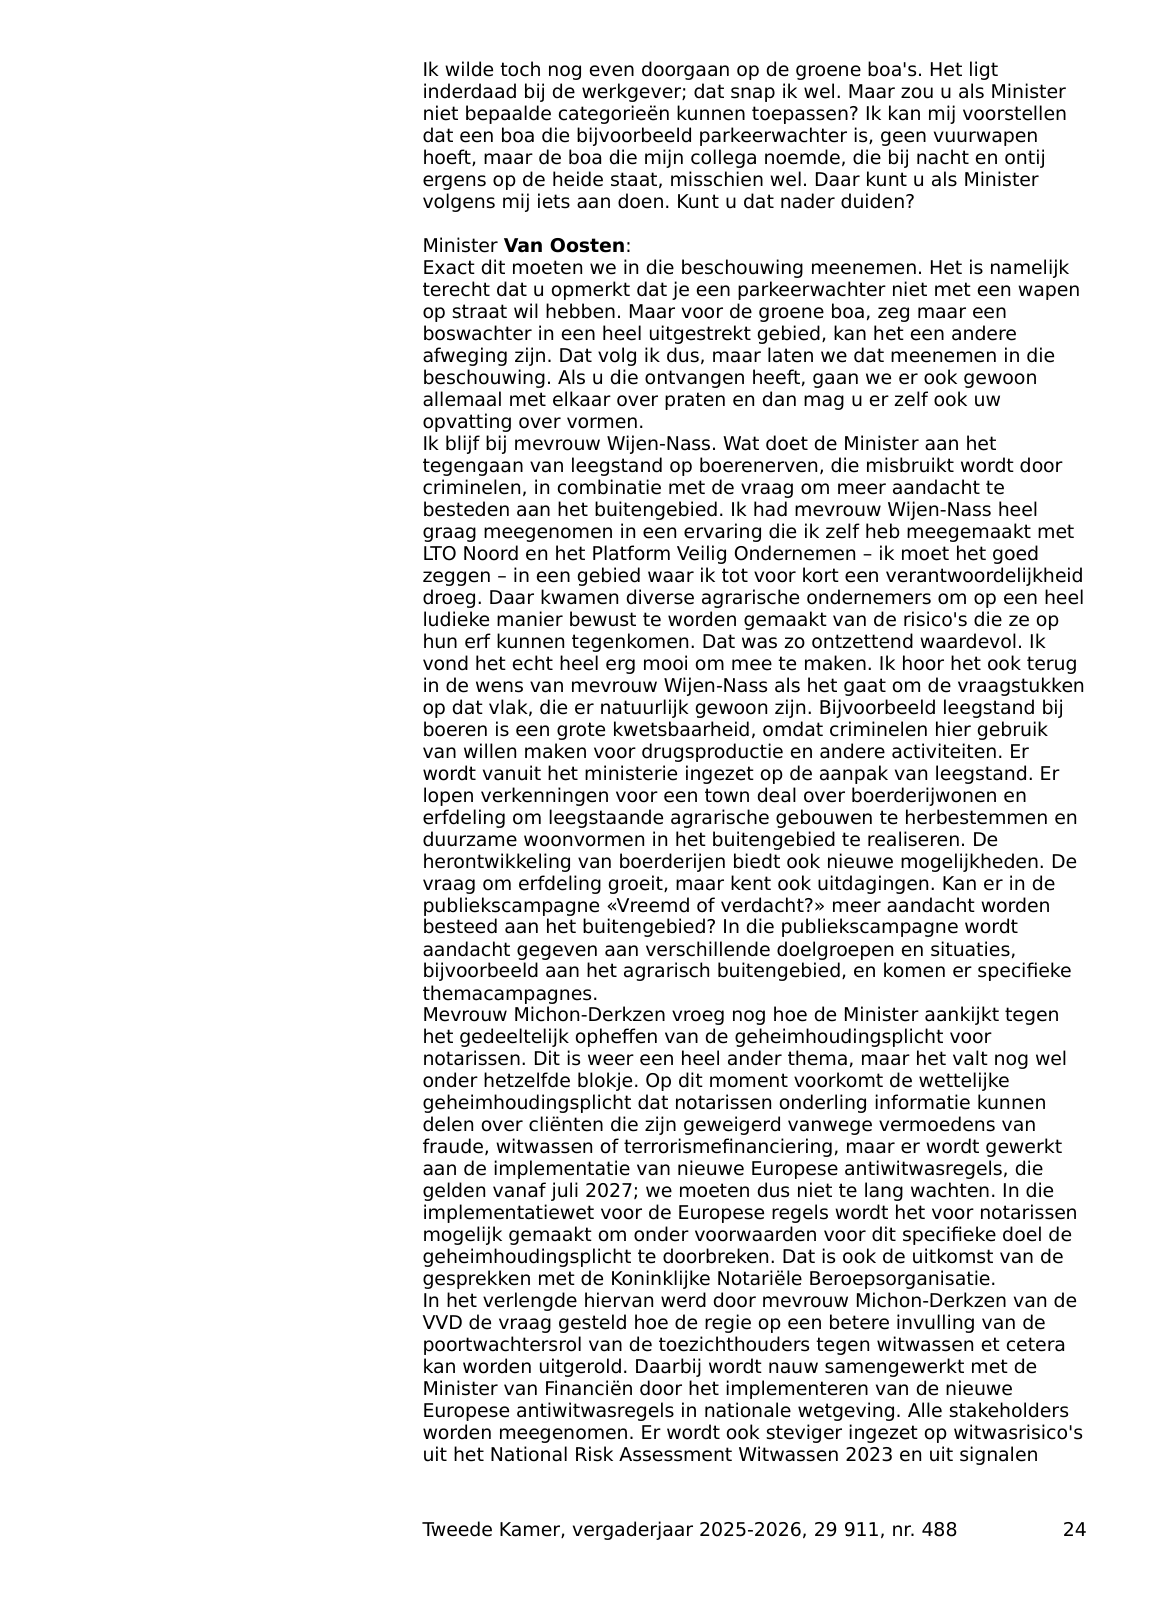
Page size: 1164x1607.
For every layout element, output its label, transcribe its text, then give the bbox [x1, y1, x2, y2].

text Exact dit moeten we in die beschouwing meenemen. Het is namelijk terecht dat u opmerkt dat je een parkeerwachter niet met een wapen op straat wil hebben. Maar voor de groene boa, zeg maar een boswachter in een heel uitgestrekt gebied, kan het een andere afweging zijn. Dat volg ik dus, maar laten we dat meenemen in die beschouwing. Als u die ontvangen heeft, gaan we er ook gewoon allemaal met elkaar over praten en dan mag u er zelf ook uw opvatting over vormen. [422, 257, 1087, 433]
text In het verlengde hiervan werd door mevrouw Michon-Derkzen van de VVD de vraag gesteld hoe de regie op een betere invulling van de poortwachtersrol van de toezichthouders tegen witwassen et cetera kan worden uitgerold. Daarbij wordt nauw samengewerkt met de Minister van Financiën door het implementeren van de nieuwe Europese antiwitwasregels in nationale wetgeving. Alle stakeholders worden meegenomen. Er wordt ook steviger ingezet op witwasrisico's uit het National Risk Assessment Witwassen 2023 en uit signalen [422, 1290, 1087, 1466]
text Mevrouw Michon-Derkzen vroeg nog hoe de Minister aankijkt tegen het gedeeltelijk opheffen van de geheimhoudingsplicht voor notarissen. Dit is weer een heel ander thema, maar het valt nog wel onder hetzelfde blokje. Op dit moment voorkomt de wettelijke geheimhoudingsplicht dat notarissen onderling informatie kunnen delen over cliënten die zijn geweigerd vanwege vermoedens van fraude, witwassen of terrorismefinanciering, maar er wordt gewerkt aan de implementatie van nieuwe Europese antiwitwasregels, die gelden vanaf juli 2027; we moeten dus niet te lang wachten. In die implementatiewet voor de Europese regels wordt het voor notarissen mogelijk gemaakt om onder voorwaarden voor dit specifieke doel de geheimhoudingsplicht te doorbreken. Dat is ook de uitkomst van de gesprekken met de Koninklijke Notariële Beroepsorganisatie. [422, 1004, 1087, 1290]
text Ik wilde toch nog even doorgaan op de groene boa's. Het ligt inderdaad bij de werkgever; dat snap ik wel. Maar zou u als Minister niet bepaalde categorieën kunnen toepassen? Ik kan mij voorstellen dat een boa die bijvoorbeeld parkeerwachter is, geen vuurwapen hoeft, maar de boa die mijn collega noemde, die bij nacht en ontij ergens op de heide staat, misschien wel. Daar kunt u als Minister volgens mij iets aan doen. Kunt u dat nader duiden? [422, 59, 1087, 213]
text Ik blijf bij mevrouw Wijen-Nass. Wat doet de Minister aan het tegengaan van leegstand op boerenerven, die misbruikt wordt door criminelen, in combinatie met de vraag om meer aandacht te besteden aan het buitengebied. Ik had mevrouw Wijen-Nass heel graag meegenomen in een ervaring die ik zelf heb meegemaakt met LTO Noord en het Platform Veilig Ondernemen – ik moet het goed zeggen – in een gebied waar ik tot voor kort een verantwoordelijkheid droeg. Daar kwamen diverse agrarische ondernemers om op een heel ludieke manier bewust te worden gemaakt van de risico's die ze op hun erf kunnen tegenkomen. Dat was zo ontzettend waardevol. Ik vond het echt heel erg mooi om mee te maken. Ik hoor het ook terug in de wens van mevrouw Wijen-Nass als het gaat om de vraagstukken op dat vlak, die er natuurlijk gewoon zijn. Bijvoorbeeld leegstand bij boeren is een grote kwetsbaarheid, omdat criminelen hier gebruik van willen maken voor drugsproductie en andere activiteiten. Er wordt vanuit het ministerie ingezet op de aanpak van leegstand. Er lopen verkenningen voor een town deal over boerderijwonen en erfdeling om leegstaande agrarische gebouwen te herbestemmen en duurzame woonvormen in het buitengebied te realiseren. De herontwikkeling van boerderijen biedt ook nieuwe mogelijkheden. De vraag om erfdeling groeit, maar kent ook uitdagingen. Kan er in de publiekscampagne «Vreemd of verdacht?» meer aandacht worden besteed aan het buitengebied? In die publiekscampagne wordt aandacht gegeven aan verschillende doelgroepen en situaties, bijvoorbeeld aan het agrarisch buitengebied, en komen er specifieke themacampagnes. [422, 433, 1087, 1004]
text Minister Van Oosten: [422, 235, 1087, 257]
